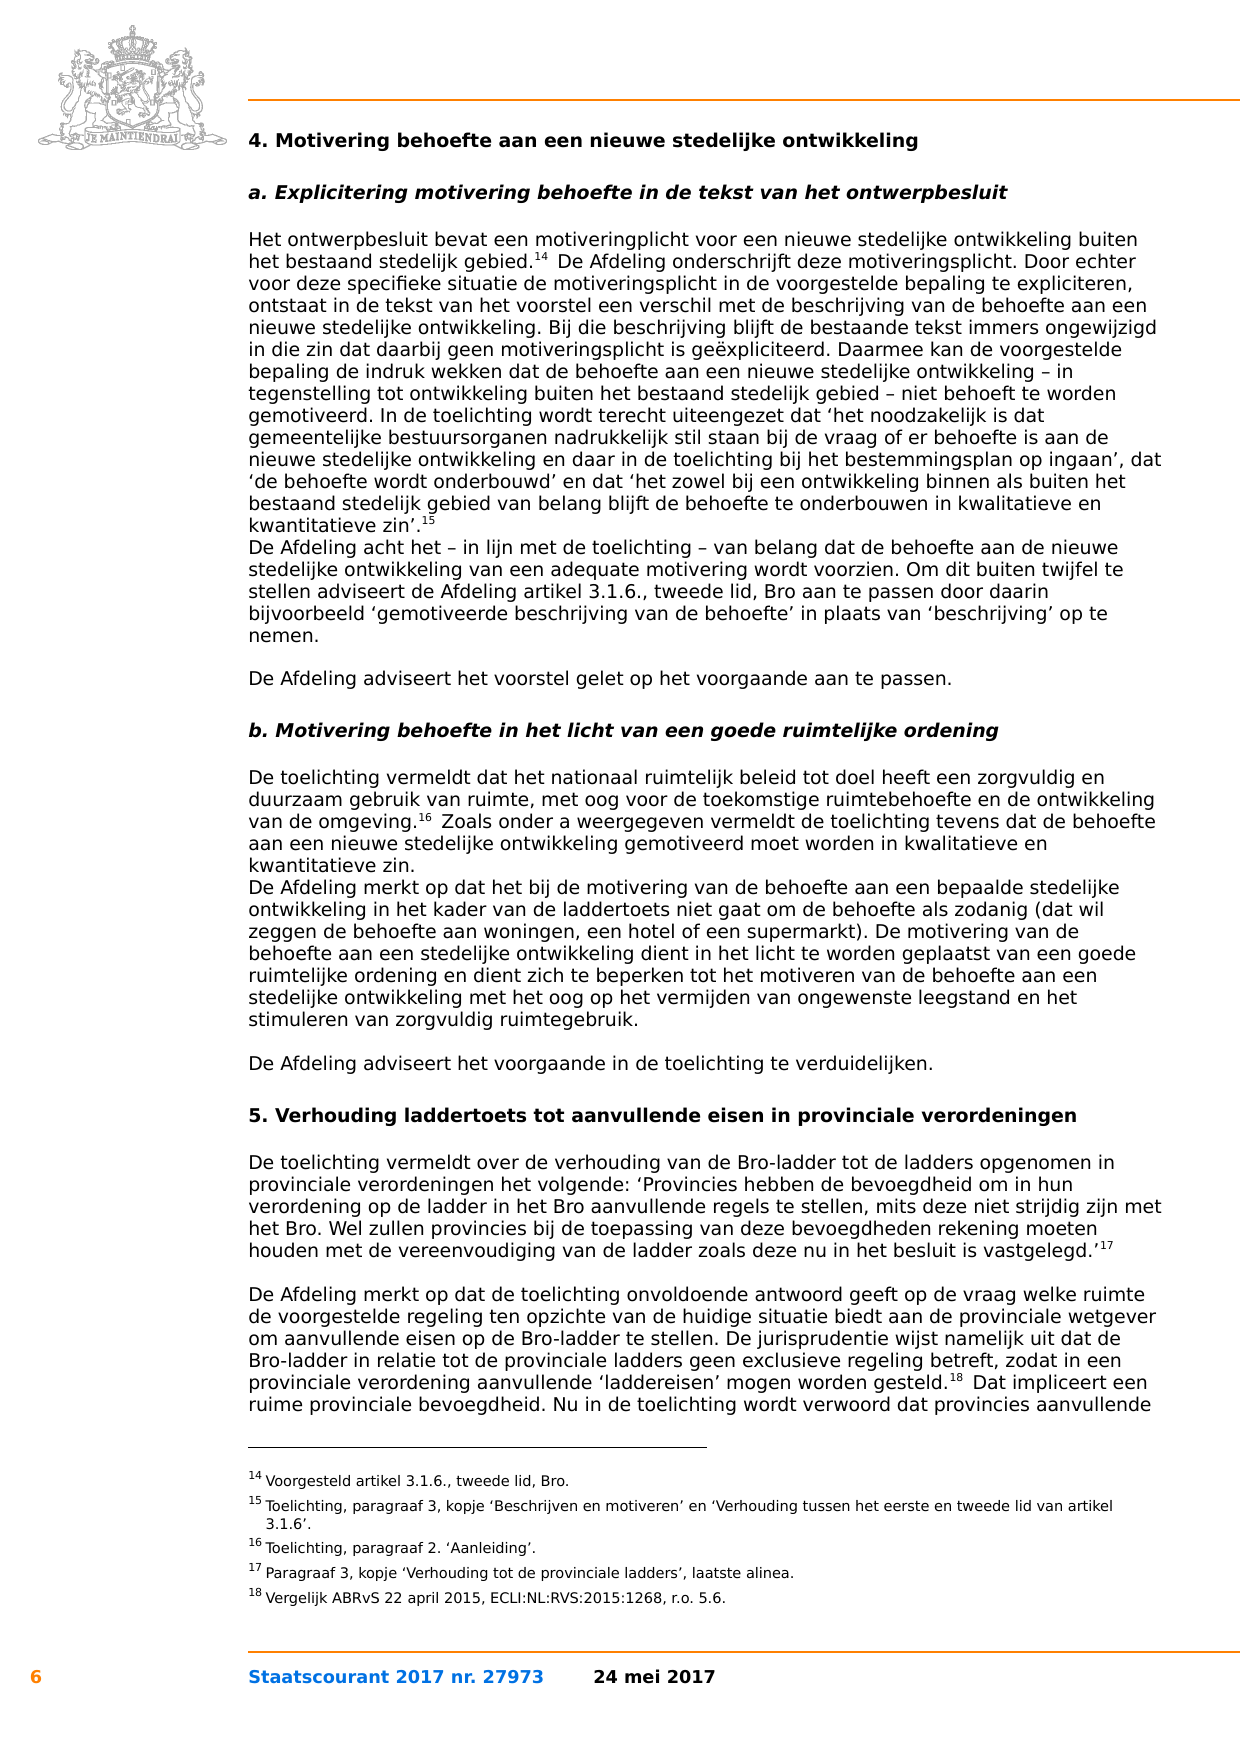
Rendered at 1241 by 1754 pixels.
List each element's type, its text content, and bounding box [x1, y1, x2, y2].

text De Afdeling adviseert het voorstel gelet op het voorgaande aan te passen. [248, 668, 1163, 690]
text Toelichting, paragraaf 3, kopje ‘Beschrijven en motiveren’ en ‘Verhouding tussen het eerste en tweede lid van artikel 3.1.6’. [248, 1494, 1163, 1533]
text De toelichting vermeldt dat het nationaal ruimtelijk beleid tot doel heeft een zorgvuldig en duurzaam gebruik van ruimte, met oog voor de toekomstige ruimtebehoefte en de ontwikkeling van de omgeving. Zoals onder a weergegeven vermeldt de toelichting tevens dat de behoefte aan een nieuwe stedelijke ontwikkeling gemotiveerd moet worden in kwalitatieve en kwantitatieve zin. [248, 767, 1163, 877]
text Voorgesteld artikel 3.1.6., tweede lid, Bro. [248, 1469, 1163, 1491]
subtitle 5. Verhouding laddertoets tot aanvullende eisen in provinciale verordeningen [248, 1105, 1163, 1127]
subtitle a. Explicitering motivering behoefte in de tekst van het ontwerpbesluit [248, 182, 1163, 204]
text De Afdeling merkt op dat de toelichting onvoldoende antwoord geeft op de vraag welke ruimte de voorgestelde regeling ten opzichte van de huidige situatie biedt aan de provinciale wetgever om aanvullende eisen op de Bro-ladder te stellen. De jurisprudentie wijst namelijk uit dat de Bro-ladder in relatie tot de provinciale ladders geen exclusieve regeling betreft, zodat in een provinciale verordening aanvullende ‘laddereisen’ mogen worden gesteld. Dat impliceert een ruime provinciale bevoegdheid. Nu in de toelichting wordt verwoord dat provincies aanvullende [248, 1284, 1163, 1416]
text De Afdeling merkt op dat het bij de motivering van de behoefte aan een bepaalde stedelijke ontwikkeling in het kader van de laddertoets niet gaat om de behoefte als zodanig (dat wil zeggen de behoefte aan woningen, een hotel of een supermarkt). De motivering van de behoefte aan een stedelijke ontwikkeling dient in het licht te worden geplaatst van een goede ruimtelijke ordening en dient zich te beperken tot het motiveren van de behoefte aan een stedelijke ontwikkeling met het oog op het vermijden van ongewenste leegstand en het stimuleren van zorgvuldig ruimtegebruik. [248, 877, 1163, 1031]
text Paragraaf 3, kopje ‘Verhouding tot de provinciale ladders’, laatste alinea. [248, 1561, 1163, 1583]
text De Afdeling acht het – in lijn met de toelichting – van belang dat de behoefte aan de nieuwe stedelijke ontwikkeling van een adequate motivering wordt voorzien. Om dit buiten twijfel te stellen adviseert de Afdeling artikel 3.1.6., tweede lid, Bro aan te passen door daarin bijvoorbeeld ‘gemotiveerde beschrijving van de behoefte’ in plaats van ‘beschrijving’ op te nemen. [248, 537, 1163, 646]
text Toelichting, paragraaf 2. ‘Aanleiding’. [248, 1536, 1163, 1558]
subtitle 4. Motivering behoefte aan een nieuwe stedelijke ontwikkeling [248, 130, 1163, 152]
subtitle b. Motivering behoefte in het licht van een goede ruimtelijke ordening [248, 720, 1163, 742]
text De toelichting vermeldt over de verhouding van de Bro-ladder tot de ladders opgenomen in provinciale verordeningen het volgende: ‘Provincies hebben de bevoegdheid om in hun verordening op de ladder in het Bro aanvullende regels te stellen, mits deze niet strijdig zijn met het Bro. Wel zullen provincies bij de toepassing van deze bevoegdheden rekening moeten houden met de vereenvoudiging van de ladder zoals deze nu in het besluit is vastgelegd.’ [248, 1152, 1163, 1262]
text Vergelijk ABRvS 22 april 2015, ECLI:NL:RVS:2015:1268, r.o. 5.6. [248, 1586, 1163, 1608]
text Het ontwerpbesluit bevat een motiveringplicht voor een nieuwe stedelijke ontwikkeling buiten het bestaand stedelijk gebied. De Afdeling onderschrijft deze motiveringsplicht. Door echter voor deze specifieke situatie de motiveringsplicht in de voorgestelde bepaling te expliciteren, ontstaat in de tekst van het voorstel een verschil met de beschrijving van de behoefte aan een nieuwe stedelijke ontwikkeling. Bij die beschrijving blijft de bestaande tekst immers ongewijzigd in die zin dat daarbij geen motiveringsplicht is geëxpliciteerd. Daarmee kan de voorgestelde bepaling de indruk wekken dat de behoefte aan een nieuwe stedelijke ontwikkeling – in tegenstelling tot ontwikkeling buiten het bestaand stedelijk gebied – niet behoeft te worden gemotiveerd. In de toelichting wordt terecht uiteengezet dat ‘het noodzakelijk is dat gemeentelijke bestuursorganen nadrukkelijk stil staan bij de vraag of er behoefte is aan de nieuwe stedelijke ontwikkeling en daar in de toelichting bij het bestemmingsplan op ingaan’, dat ‘de behoefte wordt onderbouwd’ en dat ‘het zowel bij een ontwikkeling binnen als buiten het bestaand stedelijk gebied van belang blijft de behoefte te onderbouwen in kwalitatieve en kwantitatieve zin’. [248, 229, 1163, 537]
picture [38, 25, 227, 150]
text De Afdeling adviseert het voorgaande in de toelichting te verduidelijken. [248, 1053, 1163, 1075]
